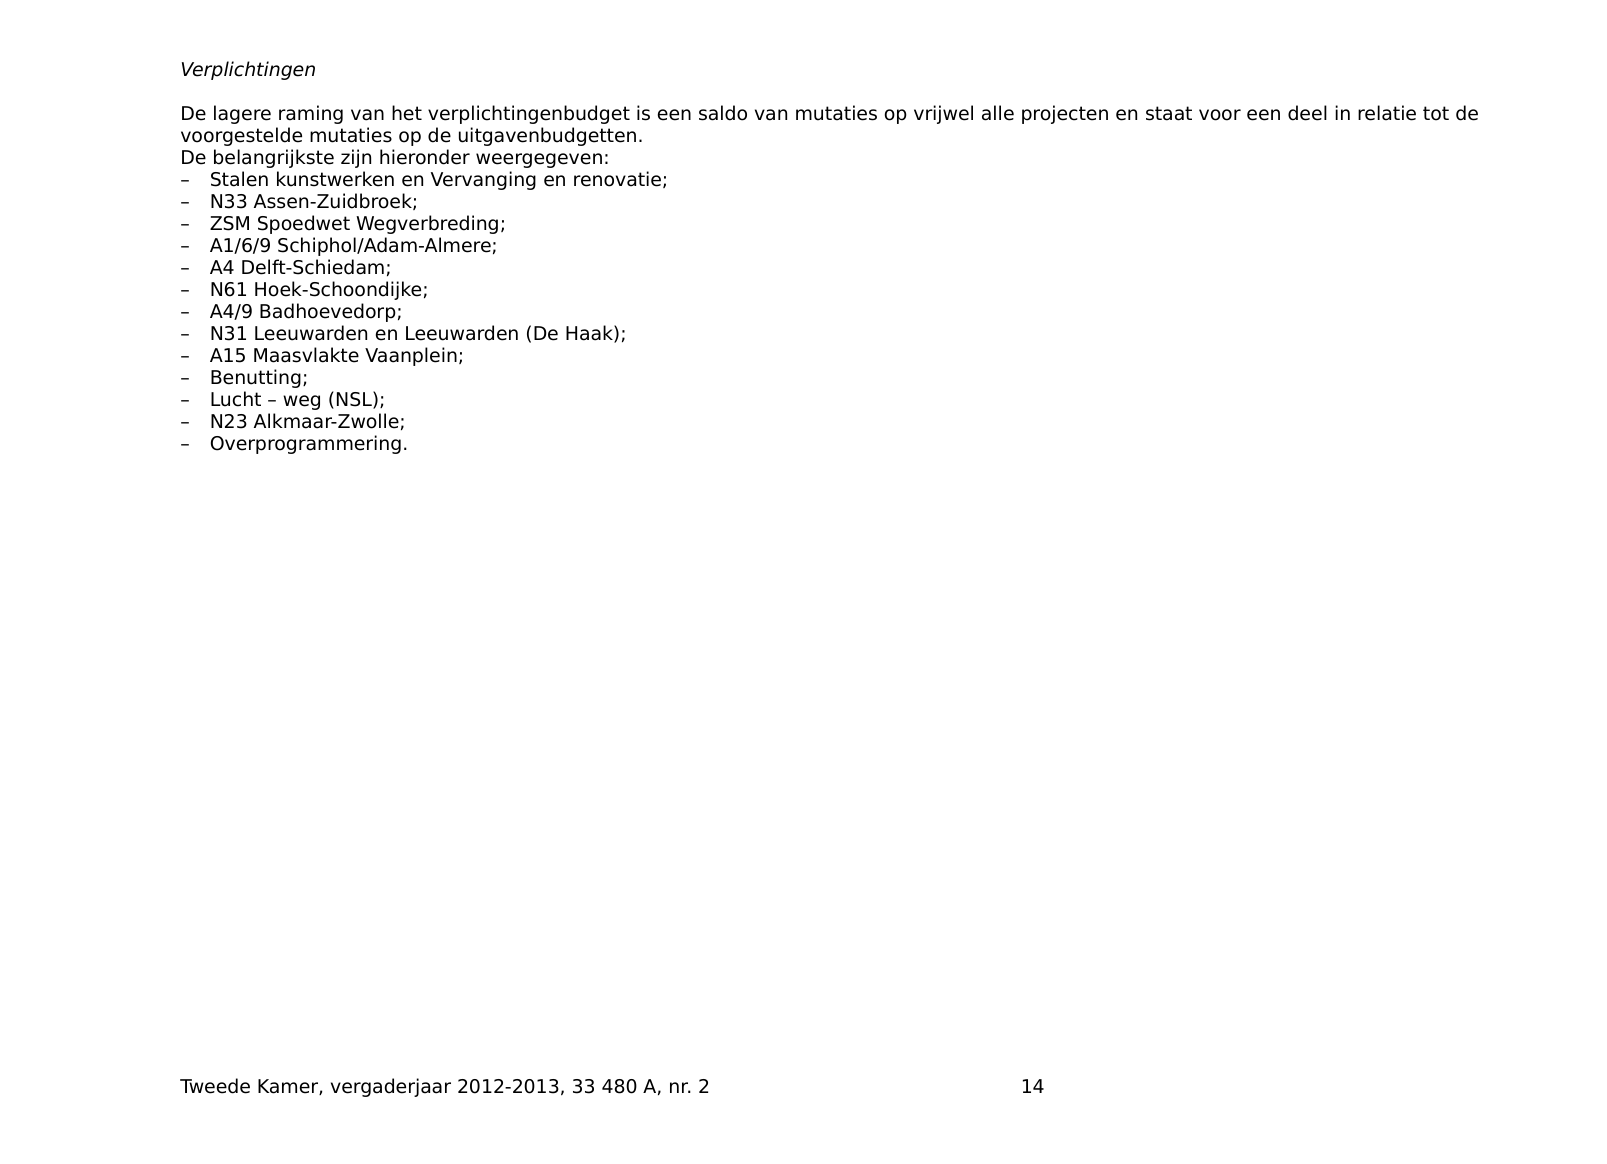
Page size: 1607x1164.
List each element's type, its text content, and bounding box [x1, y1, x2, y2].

text – Overprogrammering. [180, 433, 1529, 455]
text – Benutting; [180, 367, 1529, 389]
text De lagere raming van het verplichtingenbudget is een saldo van mutaties op vrijwel alle projecten en staat voor een deel in relatie tot de voorgestelde mutaties op de uitgavenbudgetten. [180, 103, 1529, 147]
subtitle Verplichtingen [180, 59, 1529, 81]
text – N61 Hoek-Schoondijke; [180, 279, 1529, 301]
text – ZSM Spoedwet Wegverbreding; [180, 213, 1529, 235]
text – N33 Assen-Zuidbroek; [180, 191, 1529, 213]
text – A4/9 Badhoevedorp; [180, 301, 1529, 323]
text – N31 Leeuwarden en Leeuwarden (De Haak); [180, 323, 1529, 345]
text – Lucht – weg (NSL); [180, 389, 1529, 411]
text – N23 Alkmaar-Zwolle; [180, 411, 1529, 433]
text – A15 Maasvlakte Vaanplein; [180, 345, 1529, 367]
text De belangrijkste zijn hieronder weergegeven: [180, 147, 1529, 169]
text – Stalen kunstwerken en Vervanging en renovatie; [180, 169, 1529, 191]
text – A1/6/9 Schiphol/Adam-Almere; [180, 235, 1529, 257]
text – A4 Delft-Schiedam; [180, 257, 1529, 279]
